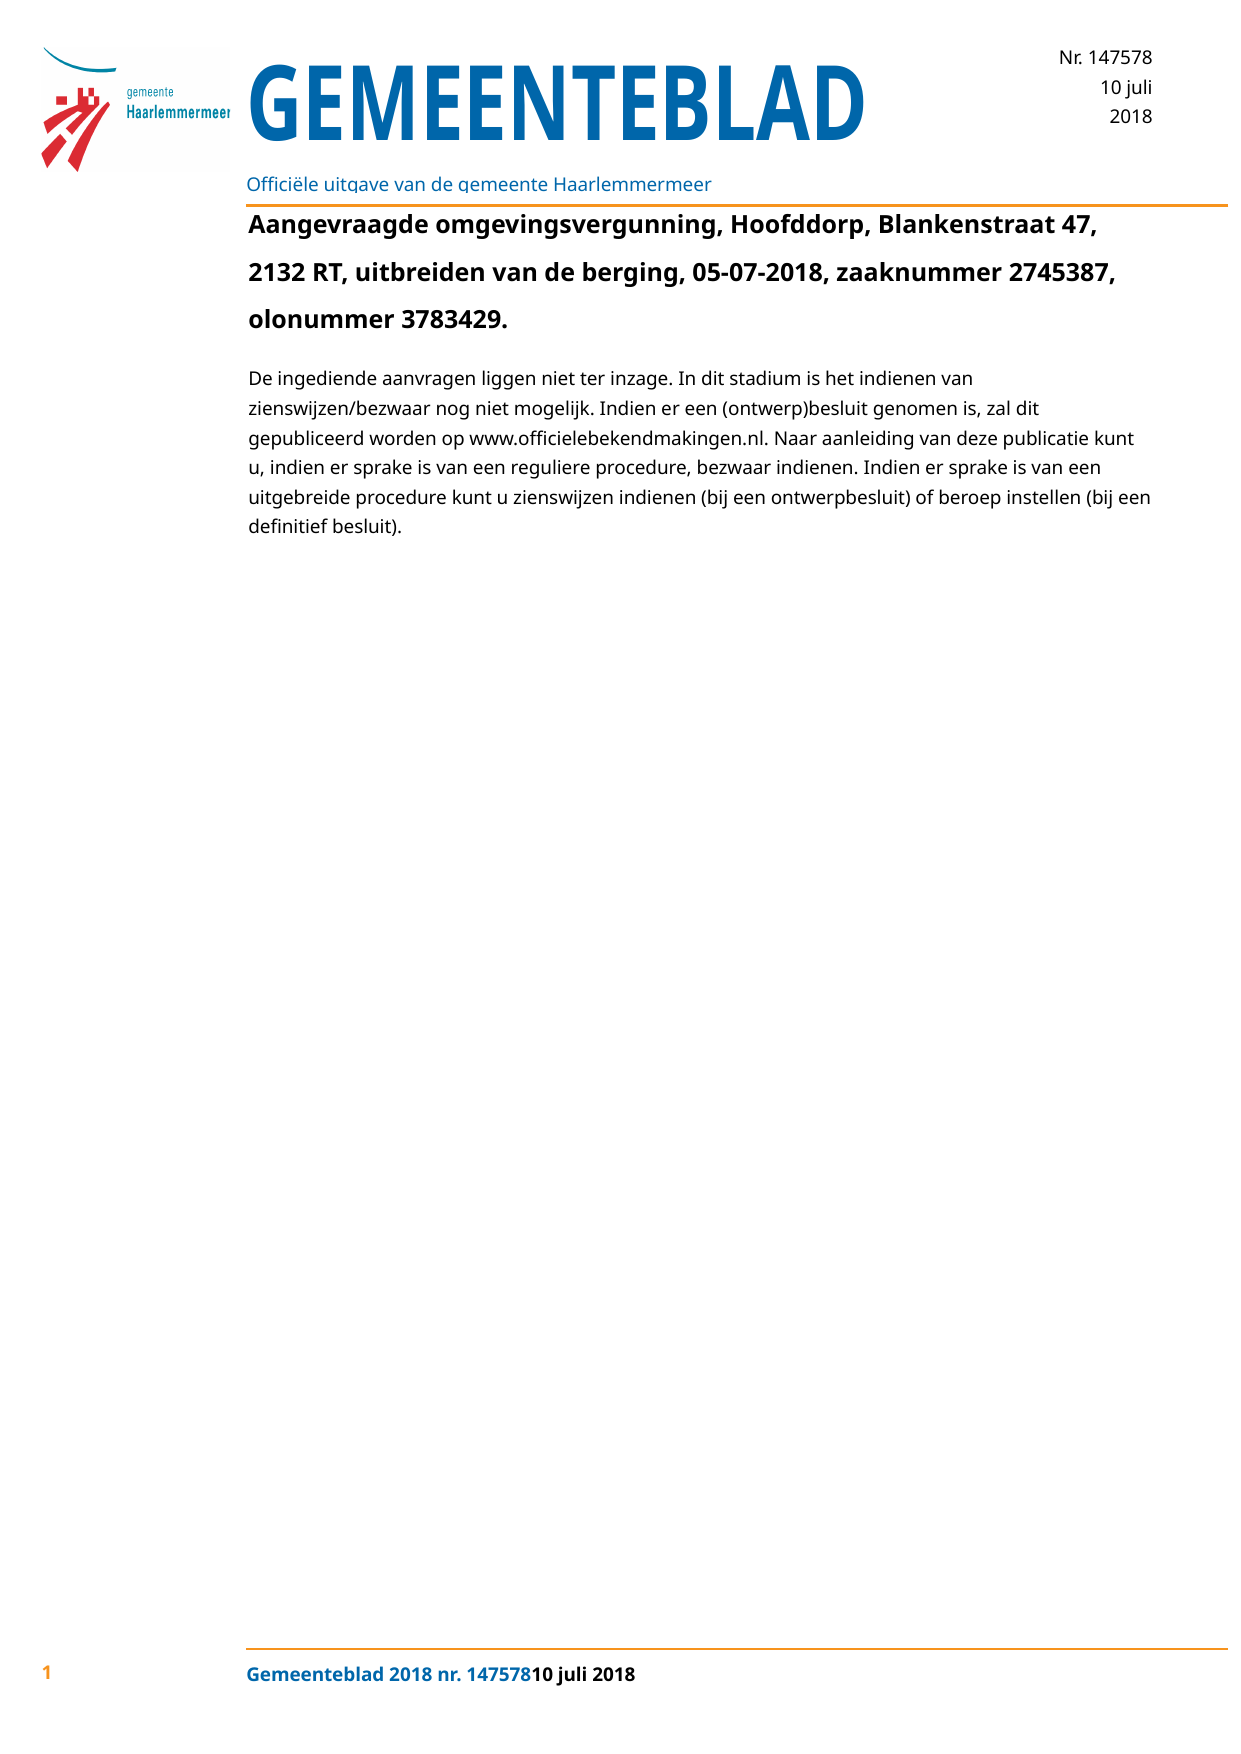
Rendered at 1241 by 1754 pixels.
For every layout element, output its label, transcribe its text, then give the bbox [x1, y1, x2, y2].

text De ingediende aanvragen liggen niet ter inzage. In dit stadium is het indienen van zienswijzen/bezwaar nog niet mogelijk. Indien er een (ontwerp)besluit genomen is, zal dit gepubliceerd worden op www.officielebekendmakingen.nl. Naar aanleiding van deze publicatie kunt u, indien er sprake is van een reguliere procedure, bezwaar indienen. Indien er sprake is van een uitgebreide procedure kunt u zienswijzen indienen (bij een ontwerpbesluit) of beroep instellen (bij een definitief besluit). [248, 366, 1152, 539]
text Aangevraagde omgevingsvergunning, Hoofddorp, Blankenstraat 47, 2132 RT, uitbreiden van de berging, 05-07-2018, zaaknummer 2745387, olonummer 3783429. [248, 207, 1152, 336]
picture [41, 47, 231, 172]
